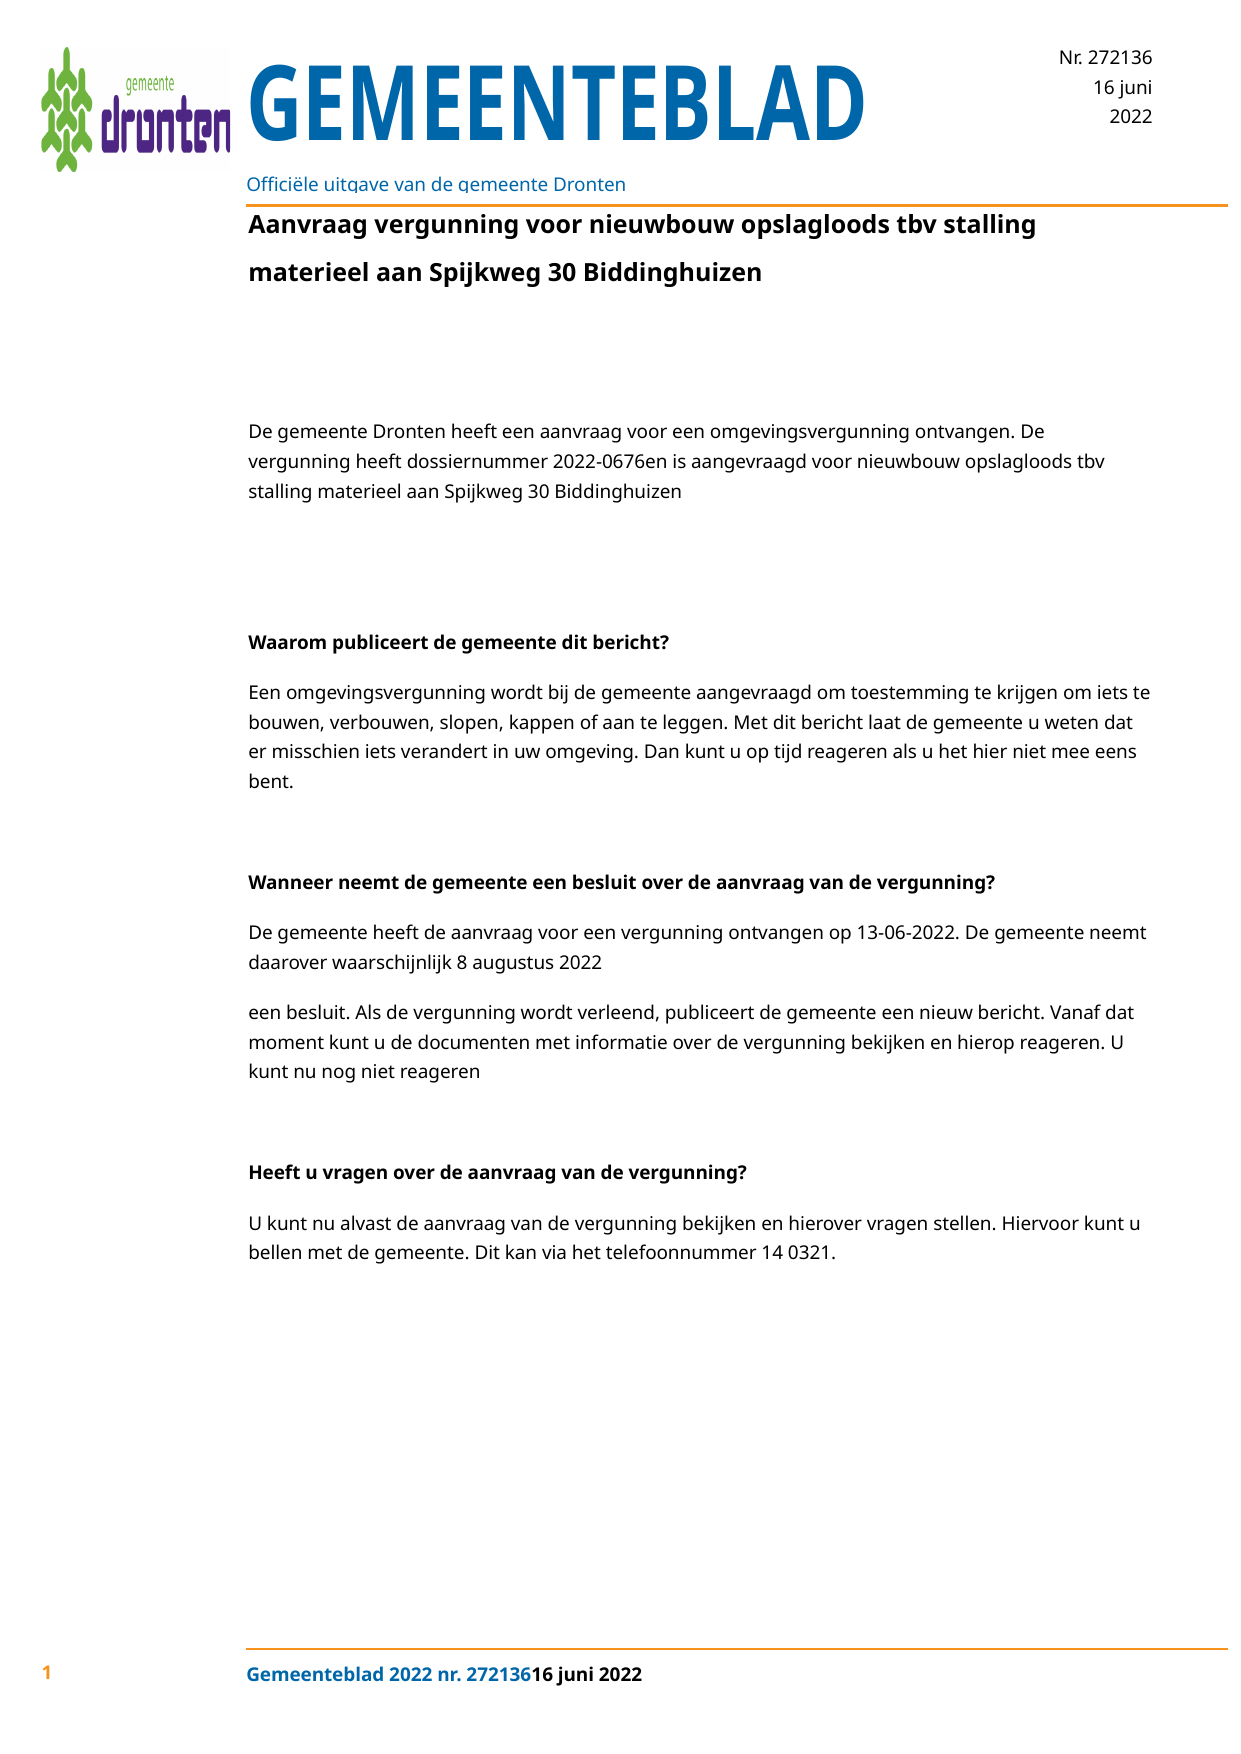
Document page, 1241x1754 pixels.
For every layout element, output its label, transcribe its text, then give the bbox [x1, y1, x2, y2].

text De gemeente Dronten heeft een aanvraag voor een omgevingsvergunning ontvangen. De vergunning heeft dossiernummer 2022-0676en is aangevraagd voor nieuwbouw opslagloods tbv stalling materieel aan Spijkweg 30 Biddinghuizen [248, 419, 1152, 504]
text Aanvraag vergunning voor nieuwbouw opslagloods tbv stalling materieel aan Spijkweg 30 Biddinghuizen [248, 207, 1152, 288]
text Waarom publiceert de gemeente dit bericht? [248, 629, 1152, 655]
text U kunt nu alvast de aanvraag van de vergunning bekijken en hierover vragen stellen. Hiervoor kunt u bellen met de gemeente. Dit kan via het telefoonnummer 14 0321. [248, 1210, 1152, 1265]
text Een omgevingsvergunning wordt bij de gemeente aangevraagd om toestemming te krijgen om iets te bouwen, verbouwen, slopen, kappen of aan te leggen. Met dit bericht laat de gemeente u weten dat er misschien iets verandert in uw omgeving. Dan kunt u op tijd reageren als u het hier niet mee eens bent. [248, 679, 1152, 794]
picture [41, 47, 231, 172]
text Wanneer neemt de gemeente een besluit over de aanvraag van de vergunning? [248, 869, 1152, 895]
text Heeft u vragen over de aanvraag van de vergunning? [248, 1159, 1152, 1185]
text een besluit. Als de vergunning wordt verleend, publiceert de gemeente een nieuw bericht. Vanaf dat moment kunt u de documenten met informatie over de vergunning bekijken en hierop reageren. U kunt nu nog niet reageren [248, 999, 1152, 1084]
text De gemeente heeft de aanvraag voor een vergunning ontvangen op 13-06-2022. De gemeente neemt daarover waarschijnlijk 8 augustus 2022 [248, 919, 1152, 975]
